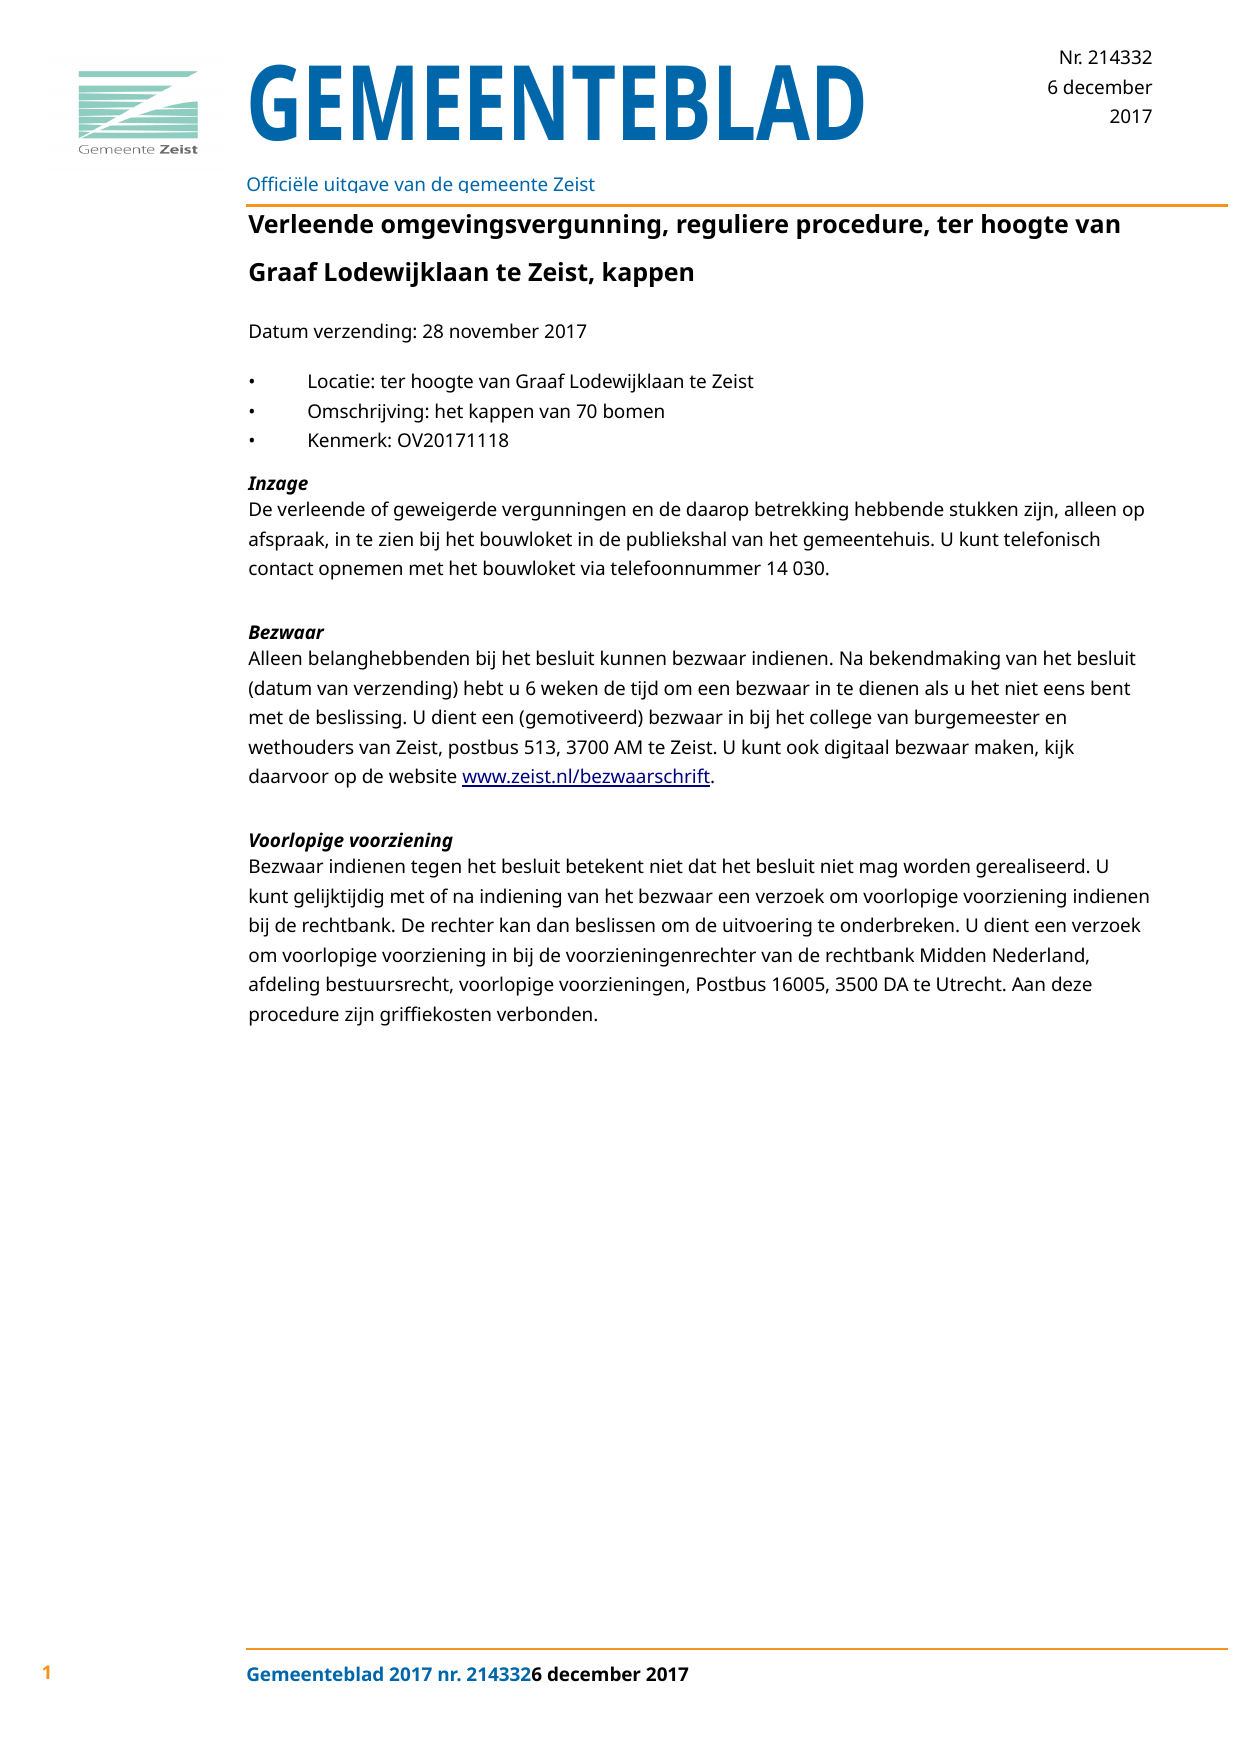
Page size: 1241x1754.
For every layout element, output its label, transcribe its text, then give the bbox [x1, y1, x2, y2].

text Inzage [248, 471, 1152, 496]
text Verleende omgevingsvergunning, reguliere procedure, ter hoogte van Graaf Lodewijklaan te Zeist, kappen [248, 207, 1152, 288]
text Bezwaar indienen tegen het besluit betekent niet dat het besluit niet mag worden gerealiseerd. U kunt gelijktijdig met of na indiening van het bezwaar een verzoek om voorlopige voorziening indienen bij de rechtbank. De rechter kan dan beslissen om de uitvoering te onderbreken. U dient een verzoek om voorlopige voorziening in bij de voorzieningenrechter van de rechtbank Midden Nederland, afdeling bestuursrecht, voorlopige voorzieningen, Postbus 16005, 3500 DA te Utrecht. Aan deze procedure zijn griffiekosten verbonden. [248, 853, 1152, 1027]
list Kenmerk: OV20171118 [248, 427, 1152, 453]
text Voorlopige voorziening [248, 827, 1152, 853]
text Bezwaar [248, 619, 1152, 645]
list Locatie: ter hoogte van Graaf Lodewijklaan te Zeist [248, 368, 1152, 394]
list Omschrijving: het kappen van 70 bomen [248, 398, 1152, 424]
text De verleende of geweigerde vergunningen en de daarop betrekking hebbende stukken zijn, alleen op afspraak, in te zien bij het bouwloket in de publiekshal van het gemeentehuis. U kunt telefonisch contact opnemen met het bouwloket via telefoonnummer 14 030. [248, 496, 1152, 581]
text Datum verzending: 28 november 2017 [248, 318, 1152, 344]
picture [41, 47, 231, 172]
text Alleen belanghebbenden bij het besluit kunnen bezwaar indienen. Na bekendmaking van het besluit (datum van verzending) hebt u 6 weken de tijd om een bezwaar in te dienen als u het niet eens bent met de beslissing. U dient een (gemotiveerd) bezwaar in bij het college van burgemeester en wethouders van Zeist, postbus 513, 3700 AM te Zeist. U kunt ook digitaal bezwaar maken, kijk daarvoor op de website www.zeist.nl/bezwaarschrift. [248, 645, 1152, 789]
